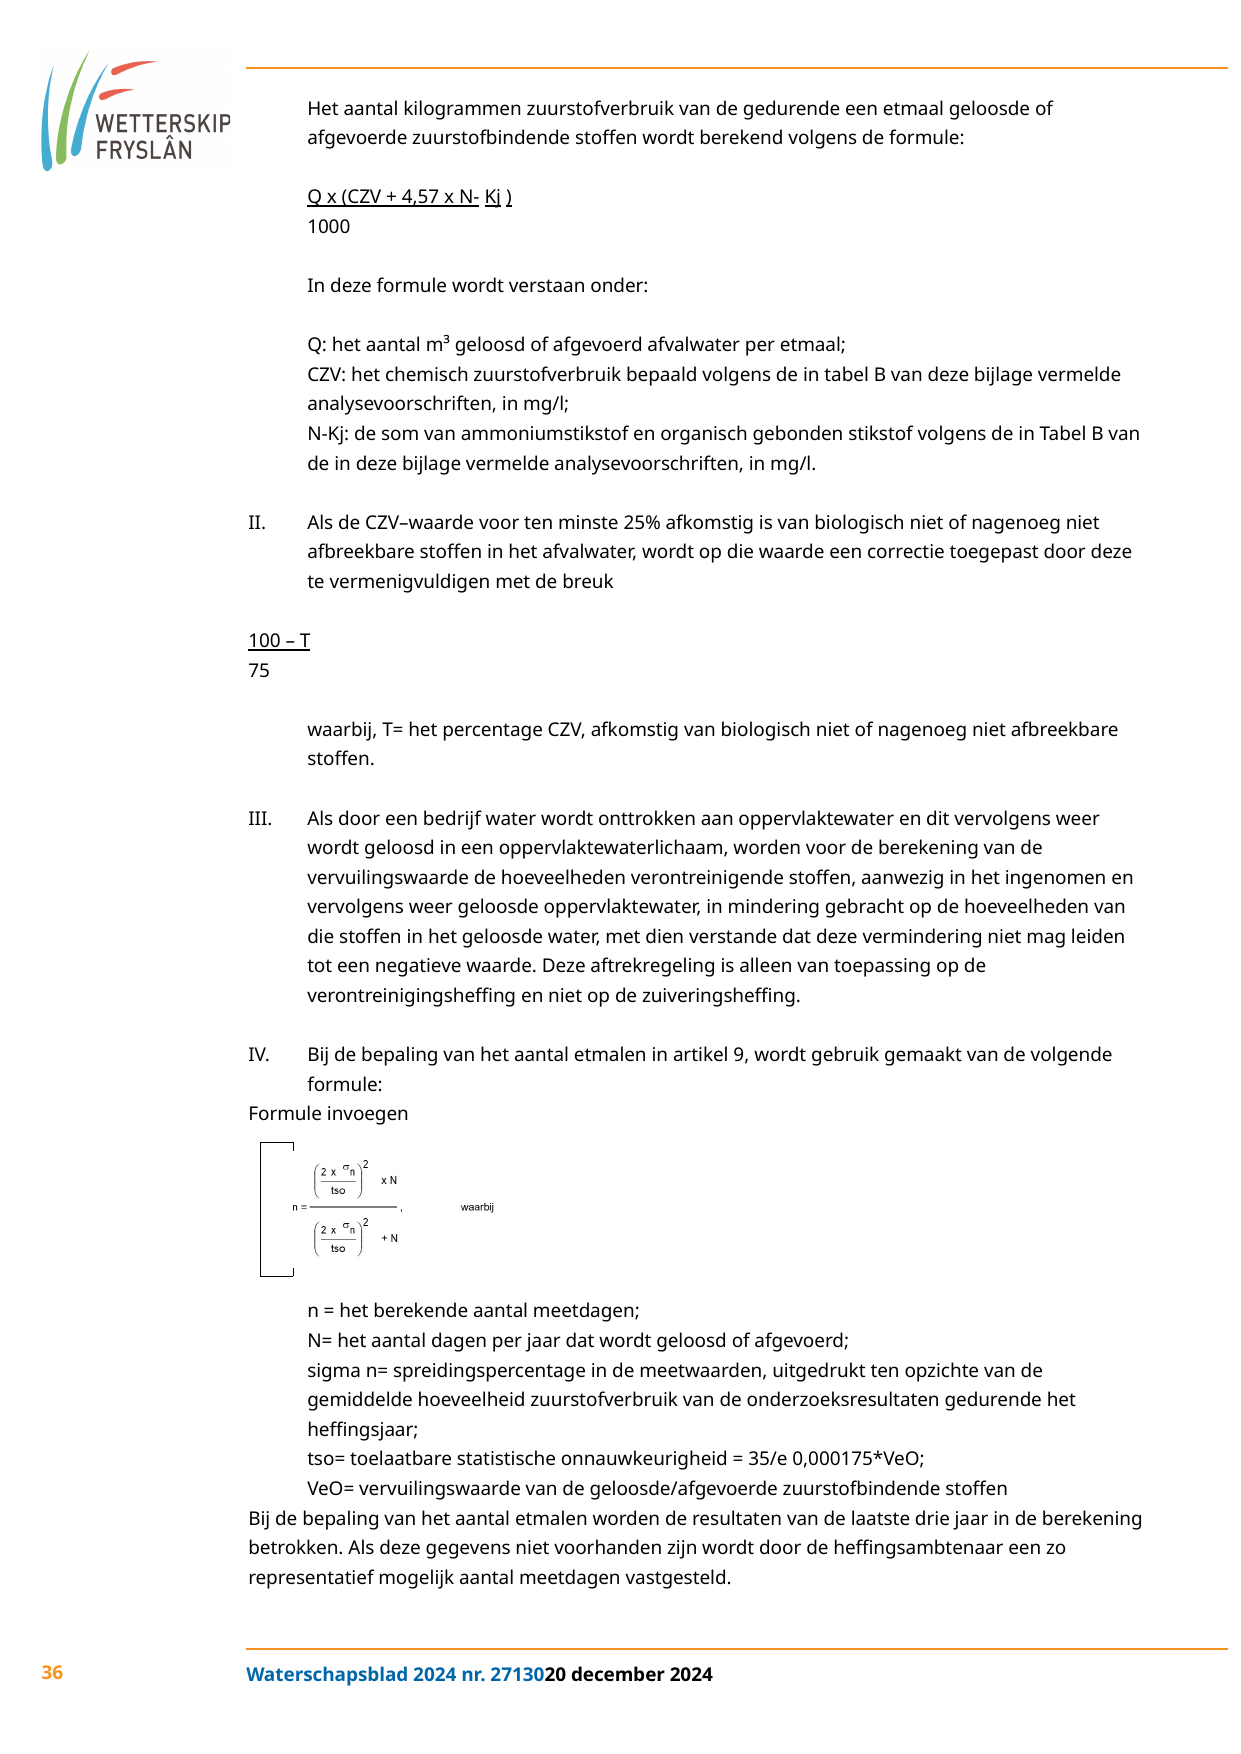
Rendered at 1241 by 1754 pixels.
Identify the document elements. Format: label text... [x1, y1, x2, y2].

list VeO= vervuilingswaarde van de geloosde/afgevoerde zuurstofbindende stoffen [248, 1475, 1152, 1501]
list Q x (CZV + 4,57 x N- Kj ) [248, 183, 1152, 209]
list Als de CZV–waarde voor ten minste 25% afkomstig is van biologisch niet of nagenoeg niet afbreekbare stoffen in het afvalwater, wordt op die waarde een correctie toegepast door deze te vermenigvuldigen met de breuk [248, 509, 1152, 594]
list Als door een bedrijf water wordt onttrokken aan oppervlaktewater en dit vervolgens weer wordt geloosd in een oppervlaktewaterlichaam, worden voor de berekening van de vervuilingswaarde de hoeveelheden verontreinigende stoffen, aanwezig in het ingenomen en vervolgens weer geloosde oppervlaktewater, in mindering gebracht op de hoeveelheden van die stoffen in het geloosde water, met dien verstande dat deze vermindering niet mag leiden tot een negatieve waarde. Deze aftrekregeling is alleen van toepassing op de verontreinigingsheffing en niet op de zuiveringsheffing. [248, 805, 1152, 1008]
picture [268, 1151, 559, 1268]
list waarbij, T= het percentage CZV, afkomstig van biologisch niet of nagenoeg niet afbreekbare stoffen. [248, 716, 1152, 771]
list Het aantal kilogrammen zuurstofverbruik van de gedurende een etmaal geloosde of afgevoerde zuurstofbindende stoffen wordt berekend volgens de formule: [248, 95, 1152, 150]
list tso= toelaatbare statistische onnauwkeurigheid = 35/e 0,000175*VeO; [248, 1446, 1152, 1471]
text 75 [248, 657, 1152, 683]
list sigma n= spreidingspercentage in de meetwaarden, uitgedrukt ten opzichte van de gemiddelde hoeveelheid zuurstofverbruik van de onderzoeksresultaten gedurende het heffingsjaar; [248, 1357, 1152, 1442]
list N= het aantal dagen per jaar dat wordt geloosd of afgevoerd; [248, 1327, 1152, 1353]
list Q: het aantal m³ geloosd of afgevoerd afvalwater per etmaal; [248, 331, 1152, 357]
text Bij de bepaling van het aantal etmalen worden de resultaten van de laatste drie jaar in de berekening betrokken. Als deze gegevens niet voorhanden zijn wordt door de heffingsambtenaar een zo representatief mogelijk aantal meetdagen vastgesteld. [248, 1505, 1152, 1590]
text Formule invoegen [248, 1101, 1152, 1126]
list N-Kj: de som van ammoniumstikstof en organisch gebonden stikstof volgens de in Tabel B van de in deze bijlage vermelde analysevoorschriften, in mg/l. [248, 420, 1152, 476]
list CZV: het chemisch zuurstofverbruik bepaald volgens de in tabel B van deze bijlage vermelde analysevoorschriften, in mg/l; [248, 361, 1152, 416]
list In deze formule wordt verstaan onder: [248, 272, 1152, 298]
list 1000 [248, 213, 1152, 239]
text 100 – T [248, 627, 1152, 653]
list Bij de bepaling van het aantal etmalen in artikel 9, wordt gebruik gemaakt van de volgende formule: [248, 1041, 1152, 1097]
list n = het berekende aantal meetdagen; [248, 1298, 1152, 1323]
picture [41, 47, 231, 172]
